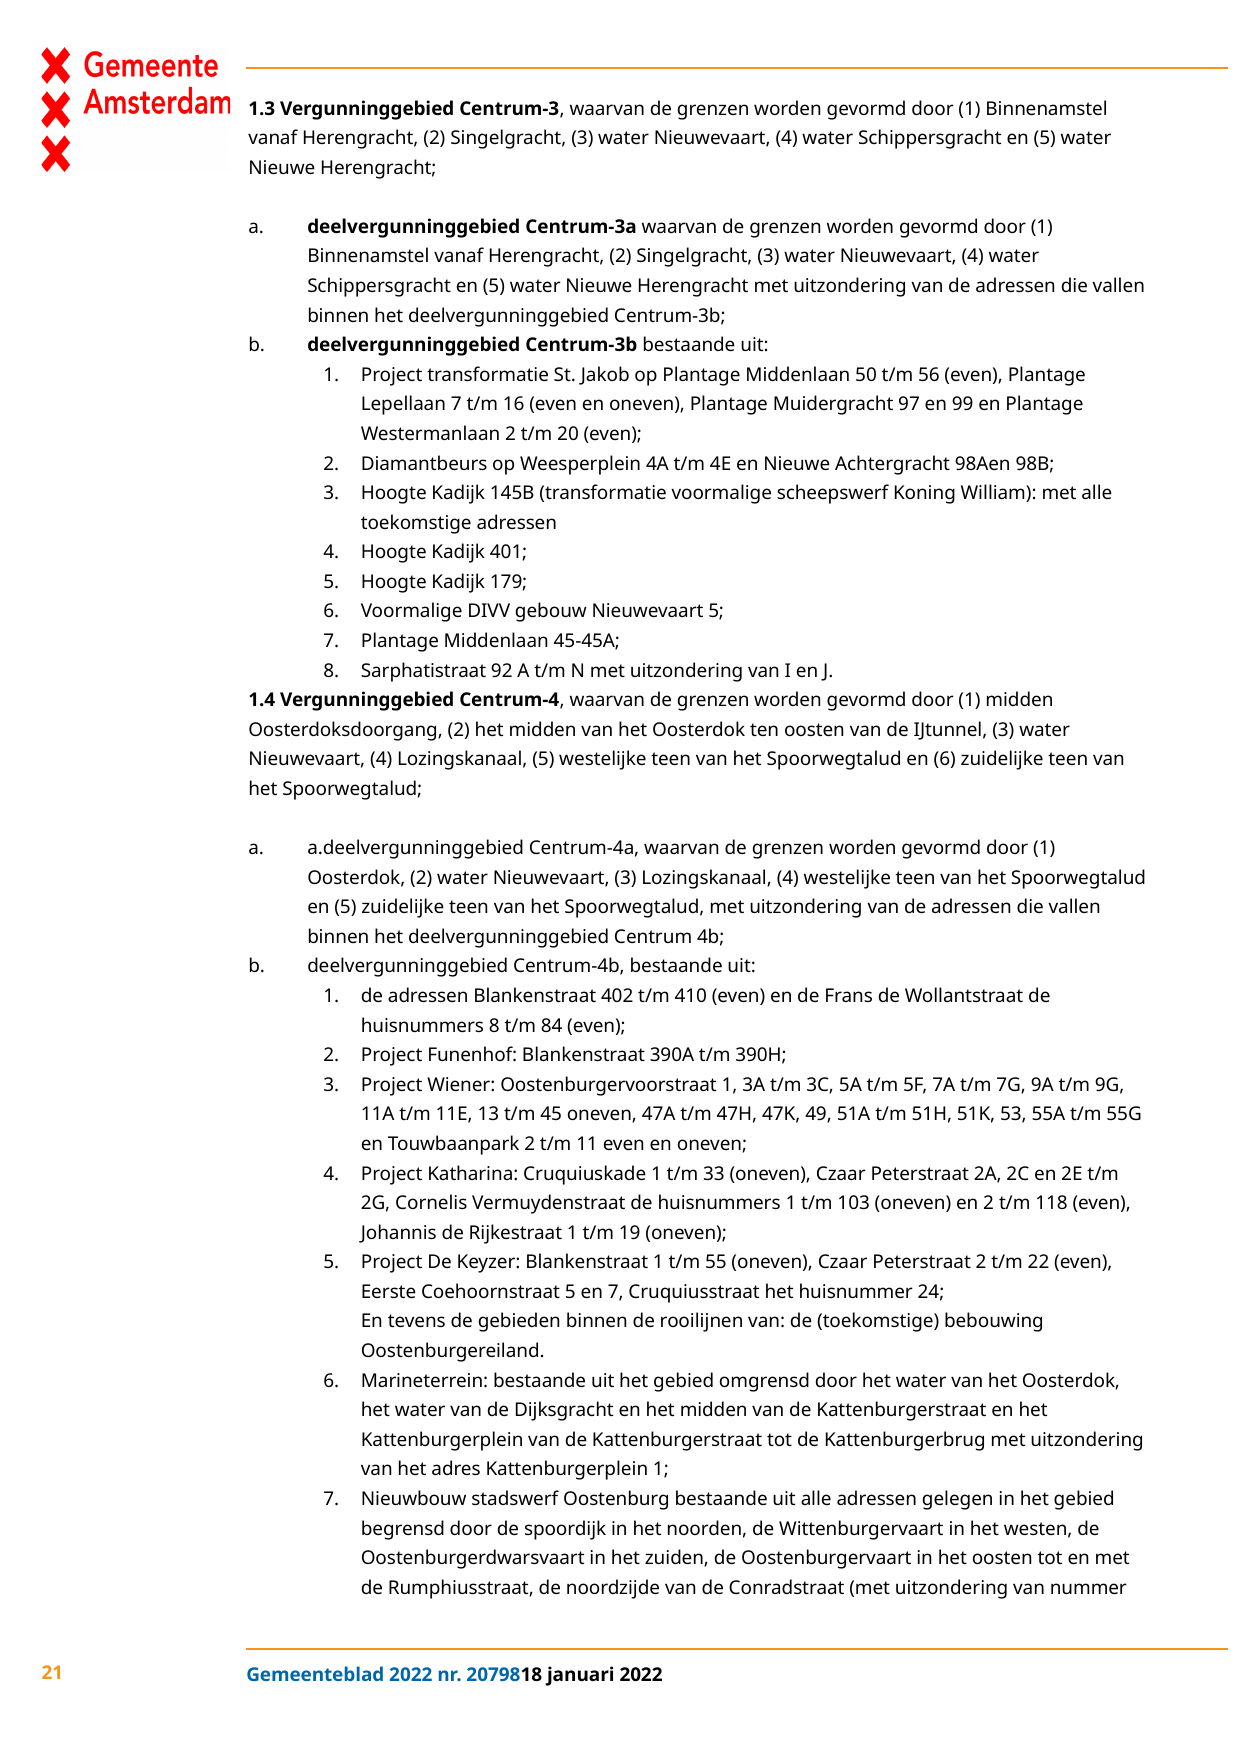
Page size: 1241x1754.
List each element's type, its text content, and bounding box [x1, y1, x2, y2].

text 1.4 Vergunninggebied Centrum-4, waarvan de grenzen worden gevormd door (1) midden Oosterdoksdoorgang, (2) het midden van het Oosterdok ten oosten van de IJtunnel, (3) water Nieuwevaart, (4) Lozingskanaal, (5) westelijke teen van het Spoorwegtalud en (6) zuidelijke teen van het Spoorwegtalud; [248, 686, 1152, 801]
list Project De Keyzer: Blankenstraat 1 t/m 55 (oneven), Czaar Peterstraat 2 t/m 22 (even), Eerste Coehoornstraat 5 en 7, Cruquiusstraat het huisnummer 24; [323, 1248, 1152, 1304]
list Sarphatistraat 92 A t/m N met uitzondering van I en J. [323, 657, 1152, 683]
list En tevens de gebieden binnen de rooilijnen van: de (toekomstige) bebouwing Oostenburgereiland. [323, 1308, 1152, 1363]
list de adressen Blankenstraat 402 t/m 410 (even) en de Frans de Wollantstraat de huisnummers 8 t/m 84 (even); [323, 982, 1152, 1038]
text 1.3 Vergunninggebied Centrum-3, waarvan de grenzen worden gevormd door (1) Binnenamstel vanaf Herengracht, (2) Singelgracht, (3) water Nieuwevaart, (4) water Schippersgracht en (5) water Nieuwe Herengracht; [248, 95, 1152, 180]
list deelvergunninggebied Centrum-3a waarvan de grenzen worden gevormd door (1) Binnenamstel vanaf Herengracht, (2) Singelgracht, (3) water Nieuwevaart, (4) water Schippersgracht en (5) water Nieuwe Herengracht met uitzondering van de adressen die vallen binnen het deelvergunninggebied Centrum-3b; [248, 213, 1152, 328]
list Voormalige DIVV gebouw Nieuwevaart 5; [323, 598, 1152, 623]
list Hoogte Kadijk 179; [323, 568, 1152, 594]
list a.deelvergunninggebied Centrum-4a, waarvan de grenzen worden gevormd door (1) Oosterdok, (2) water Nieuwevaart, (3) Lozingskanaal, (4) westelijke teen van het Spoorwegtalud en (5) zuidelijke teen van het Spoorwegtalud, met uitzondering van de adressen die vallen binnen het deelvergunninggebied Centrum 4b; [248, 834, 1152, 949]
list Hoogte Kadijk 401; [323, 538, 1152, 564]
list deelvergunninggebied Centrum-3b bestaande uit: [248, 331, 1152, 357]
list Project Wiener: Oostenburgervoorstraat 1, 3A t/m 3C, 5A t/m 5F, 7A t/m 7G, 9A t/m 9G, 11A t/m 11E, 13 t/m 45 oneven, 47A t/m 47H, 47K, 49, 51A t/m 51H, 51K, 53, 55A t/m 55G en Touwbaanpark 2 t/m 11 even en oneven; [323, 1071, 1152, 1156]
picture [41, 47, 231, 172]
list deelvergunninggebied Centrum-4b, bestaande uit: [248, 953, 1152, 978]
list Project Katharina: Cruquiuskade 1 t/m 33 (oneven), Czaar Peterstraat 2A, 2C en 2E t/m 2G, Cornelis Vermuydenstraat de huisnummers 1 t/m 103 (oneven) en 2 t/m 118 (even), Johannis de Rijkestraat 1 t/m 19 (oneven); [323, 1160, 1152, 1245]
list Plantage Middenlaan 45-45A; [323, 627, 1152, 653]
list Project transformatie St. Jakob op Plantage Middenlaan 50 t/m 56 (even), Plantage Lepellaan 7 t/m 16 (even en oneven), Plantage Muidergracht 97 en 99 en Plantage Westermanlaan 2 t/m 20 (even); [323, 361, 1152, 446]
list Project Funenhof: Blankenstraat 390A t/m 390H; [323, 1041, 1152, 1067]
list Diamantbeurs op Weesperplein 4A t/m 4E en Nieuwe Achtergracht 98Aen 98B; [323, 450, 1152, 476]
list Nieuwbouw stadswerf Oostenburg bestaande uit alle adressen gelegen in het gebied begrensd door de spoordijk in het noorden, de Wittenburgervaart in het westen, de Oostenburgerdwarsvaart in het zuiden, de Oostenburgervaart in het oosten tot en met de Rumphiusstraat, de noordzijde van de Conradstraat (met uitzondering van nummer [323, 1485, 1152, 1600]
list Marineterrein: bestaande uit het gebied omgrensd door het water van het Oosterdok, het water van de Dijksgracht en het midden van de Kattenburgerstraat en het Kattenburgerplein van de Kattenburgerstraat tot de Kattenburgerbrug met uitzondering van het adres Kattenburgerplein 1; [323, 1367, 1152, 1481]
list Hoogte Kadijk 145B (transformatie voormalige scheepswerf Koning William): met alle toekomstige adressen [323, 479, 1152, 535]
